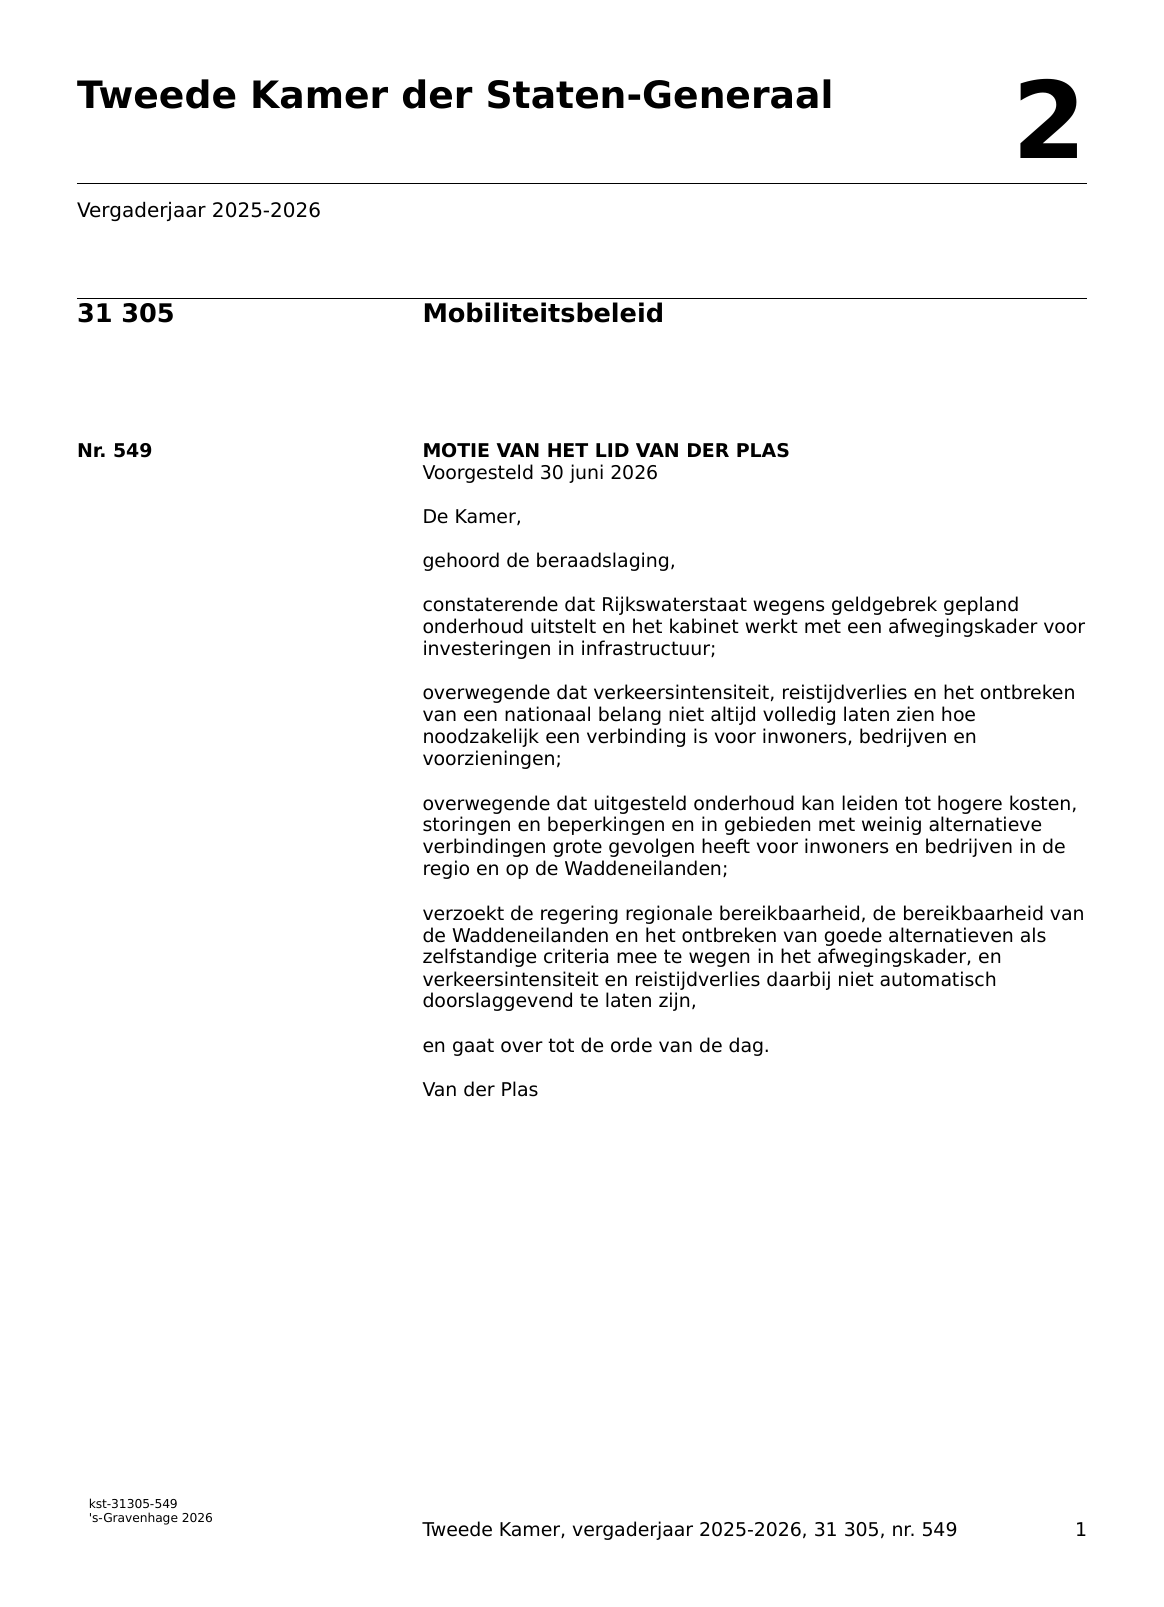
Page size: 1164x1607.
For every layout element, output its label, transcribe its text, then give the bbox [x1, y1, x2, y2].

text gehoord de beraadslaging, [422, 550, 1087, 572]
text overwegende dat verkeersintensiteit, reistijdverlies en het ontbreken van een nationaal belang niet altijd volledig laten zien hoe noodzakelijk een verbinding is voor inwoners, bedrijven en voorzieningen; [422, 682, 1087, 770]
text verzoekt de regering regionale bereikbaarheid, de bereikbaarheid van de Waddeneilanden en het ontbreken van goede alternatieven als zelfstandige criteria mee te wegen in het afwegingskader, en verkeersintensiteit en reistijdverlies daarbij niet automatisch doorslaggevend te laten zijn, [422, 902, 1087, 1012]
subtitle 31 305 Mobiliteitsbeleid [77, 299, 1087, 329]
text kst-31305-549 [88, 1497, 323, 1511]
text 's-Gravenhage 2026 [88, 1511, 323, 1525]
table_header 2 [886, 59, 1087, 183]
text Voorgesteld 30 juni 2026 [422, 462, 1087, 484]
subtitle Nr. 549 MOTIE VAN HET LID VAN DER PLAS [77, 440, 1087, 462]
text De Kamer, [422, 506, 1087, 528]
text overwegende dat uitgesteld onderhoud kan leiden tot hogere kosten, storingen en beperkingen en in gebieden met weinig alternatieve verbindingen grote gevolgen heeft voor inwoners en bedrijven in de regio en op de Waddeneilanden; [422, 792, 1087, 880]
text Van der Plas [422, 1079, 1087, 1101]
table_header Tweede Kamer der Staten-Generaal [77, 59, 886, 183]
text constaterende dat Rijkswaterstaat wegens geldgebrek gepland onderhoud uitstelt en het kabinet werkt met een afwegingskader voor investeringen in infrastructuur; [422, 594, 1087, 660]
table_cell Vergaderjaar 2025-2026 [77, 184, 1087, 298]
text en gaat over tot de orde van de dag. [422, 1034, 1087, 1057]
